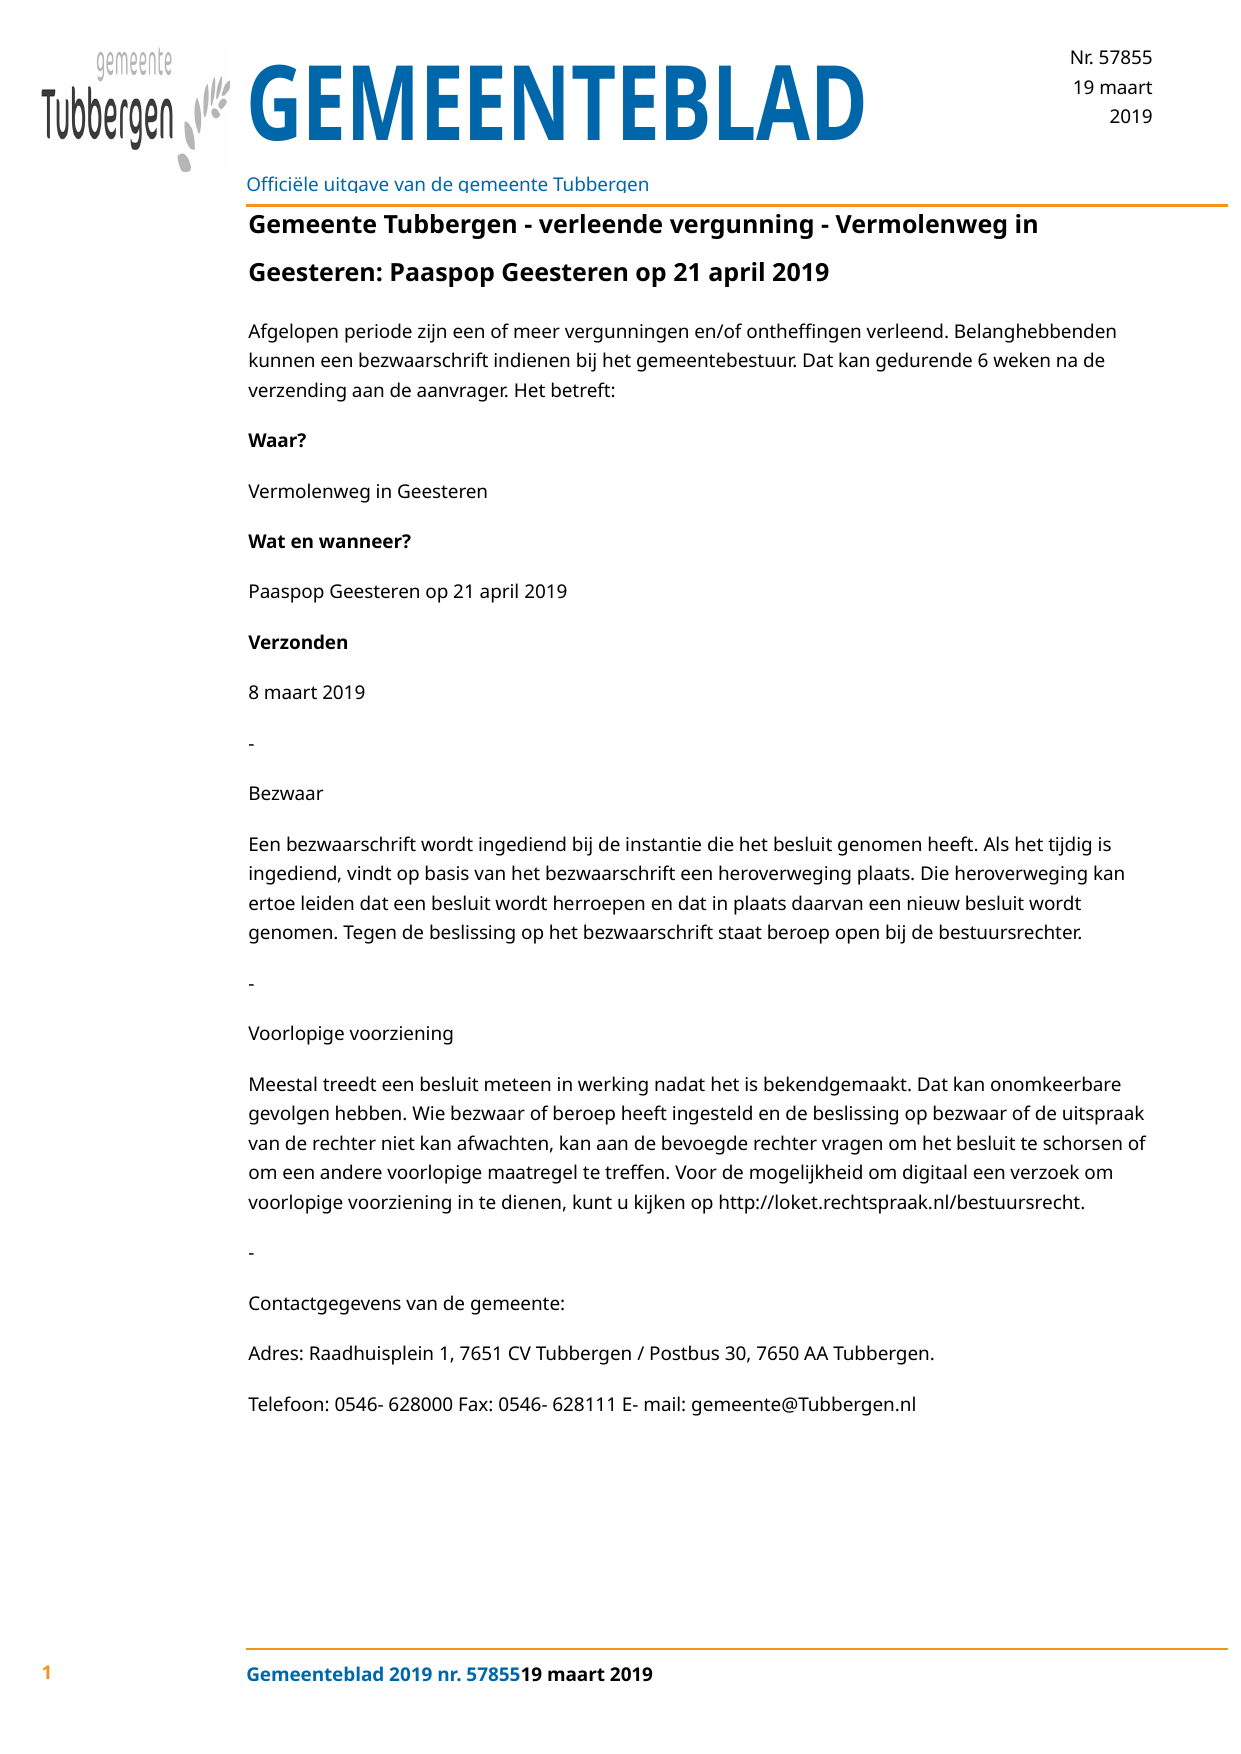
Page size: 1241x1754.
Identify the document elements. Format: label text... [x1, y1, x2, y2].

text Waar? [248, 427, 1152, 453]
text 8 maart 2019 [248, 679, 1152, 705]
text Afgelopen periode zijn een of meer vergunningen en/of ontheffingen verleend. Belanghebbenden kunnen een bezwaarschrift indienen bij het gemeentebestuur. Dat kan gedurende 6 weken na de verzending aan de aanvrager. Het betreft: [248, 318, 1152, 403]
text Wat en wanneer? [248, 528, 1152, 554]
text Adres: Raadhuisplein 1, 7651 CV Tubbergen / Postbus 30, 7650 AA Tubbergen. [248, 1340, 1152, 1366]
text Paaspop Geesteren op 21 april 2019 [248, 579, 1152, 604]
text Verzonden [248, 629, 1152, 655]
picture [41, 47, 231, 172]
text Contactgegevens van de gemeente: [248, 1290, 1152, 1316]
text Vermolenweg in Geesteren [248, 478, 1152, 504]
text Bezwaar [248, 780, 1152, 806]
text - [248, 730, 1152, 756]
text - [248, 1239, 1152, 1265]
text Een bezwaarschrift wordt ingediend bij de instantie die het besluit genomen heeft. Als het tijdig is ingediend, vindt op basis van het bezwaarschrift een heroverweging plaats. Die heroverweging kan ertoe leiden dat een besluit wordt herroepen en dat in plaats daarvan een nieuw besluit wordt genomen. Tegen de beslissing op het bezwaarschrift staat beroep open bij de bestuursrechter. [248, 831, 1152, 945]
text Meestal treedt een besluit meteen in werking nadat het is bekendgemaakt. Dat kan onomkeerbare gevolgen hebben. Wie bezwaar of beroep heeft ingesteld en de beslissing op bezwaar of de uitspraak van de rechter niet kan afwachten, kan aan de bevoegde rechter vragen om het besluit te schorsen of om een andere voorlopige maatregel te treffen. Voor de mogelijkheid om digitaal een verzoek om voorlopige voorziening in te dienen, kunt u kijken op http://loket.rechtspraak.nl/bestuursrecht. [248, 1071, 1152, 1215]
text Gemeente Tubbergen - verleende vergunning - Vermolenweg in Geesteren: Paaspop Geesteren op 21 april 2019 [248, 207, 1152, 288]
text Telefoon: 0546- 628000 Fax: 0546- 628111 E- mail: gemeente@Tubbergen.nl [248, 1391, 1152, 1417]
text Voorlopige voorziening [248, 1020, 1152, 1046]
text - [248, 970, 1152, 996]
